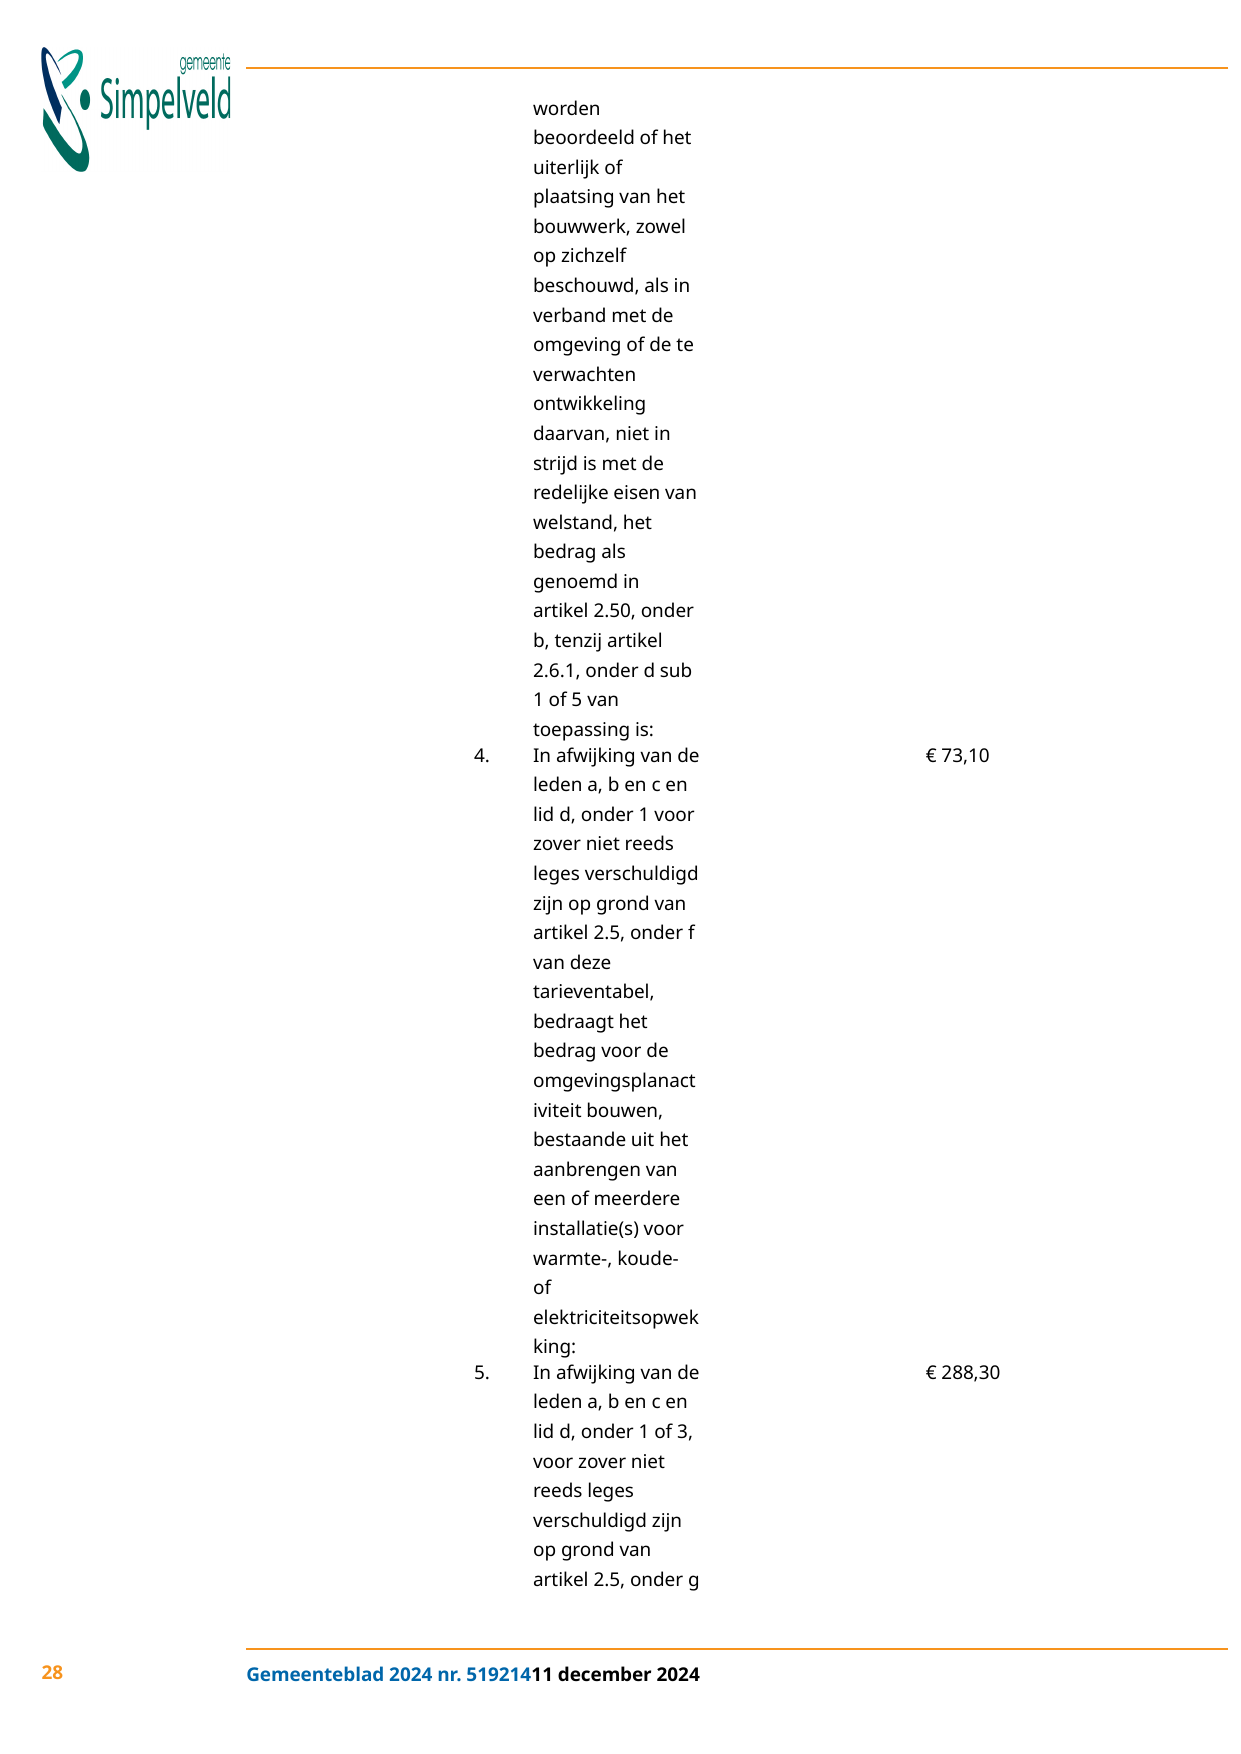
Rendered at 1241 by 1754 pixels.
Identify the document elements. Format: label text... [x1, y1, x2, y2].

table_cell [248, 1359, 474, 1592]
table_cell [700, 95, 926, 742]
table_cell In afwijking van de leden a, b en c en lid d, onder 1 of 3, voor zover niet reeds leges verschuldigd zijn op grond van artikel 2.5, onder g [474, 1359, 700, 1592]
table_cell [700, 1359, 926, 1592]
picture [41, 47, 231, 172]
table_cell In afwijking van de leden a, b en c en lid d, onder 1 voor zover niet reeds leges verschuldigd zijn op grond van artikel 2.5, onder f van deze tarieventabel, bedraagt het bedrag voor de omgevingsplanactiviteit bouwen, bestaande uit het aanbrengen van een of meerdere installatie(s) voor warmte-, koude- of elektriciteitsopwekking: [474, 742, 700, 1359]
table_cell [926, 95, 1152, 742]
table_cell [248, 742, 474, 1359]
table_cell [248, 95, 474, 742]
table_cell worden beoordeeld of het uiterlijk of plaatsing van het bouwwerk, zowel op zichzelf beschouwd, als in verband met de omgeving of de te verwachten ontwikkeling daarvan, niet in strijd is met de redelijke eisen van welstand, het bedrag als genoemd in artikel 2.50, onder b, tenzij artikel 2.6.1, onder d sub 1 of 5 van toepassing is: [474, 95, 700, 742]
table_cell € 73,10 [926, 742, 1152, 1359]
table_cell € 288,30 [926, 1359, 1152, 1592]
table_cell [700, 742, 926, 1359]
